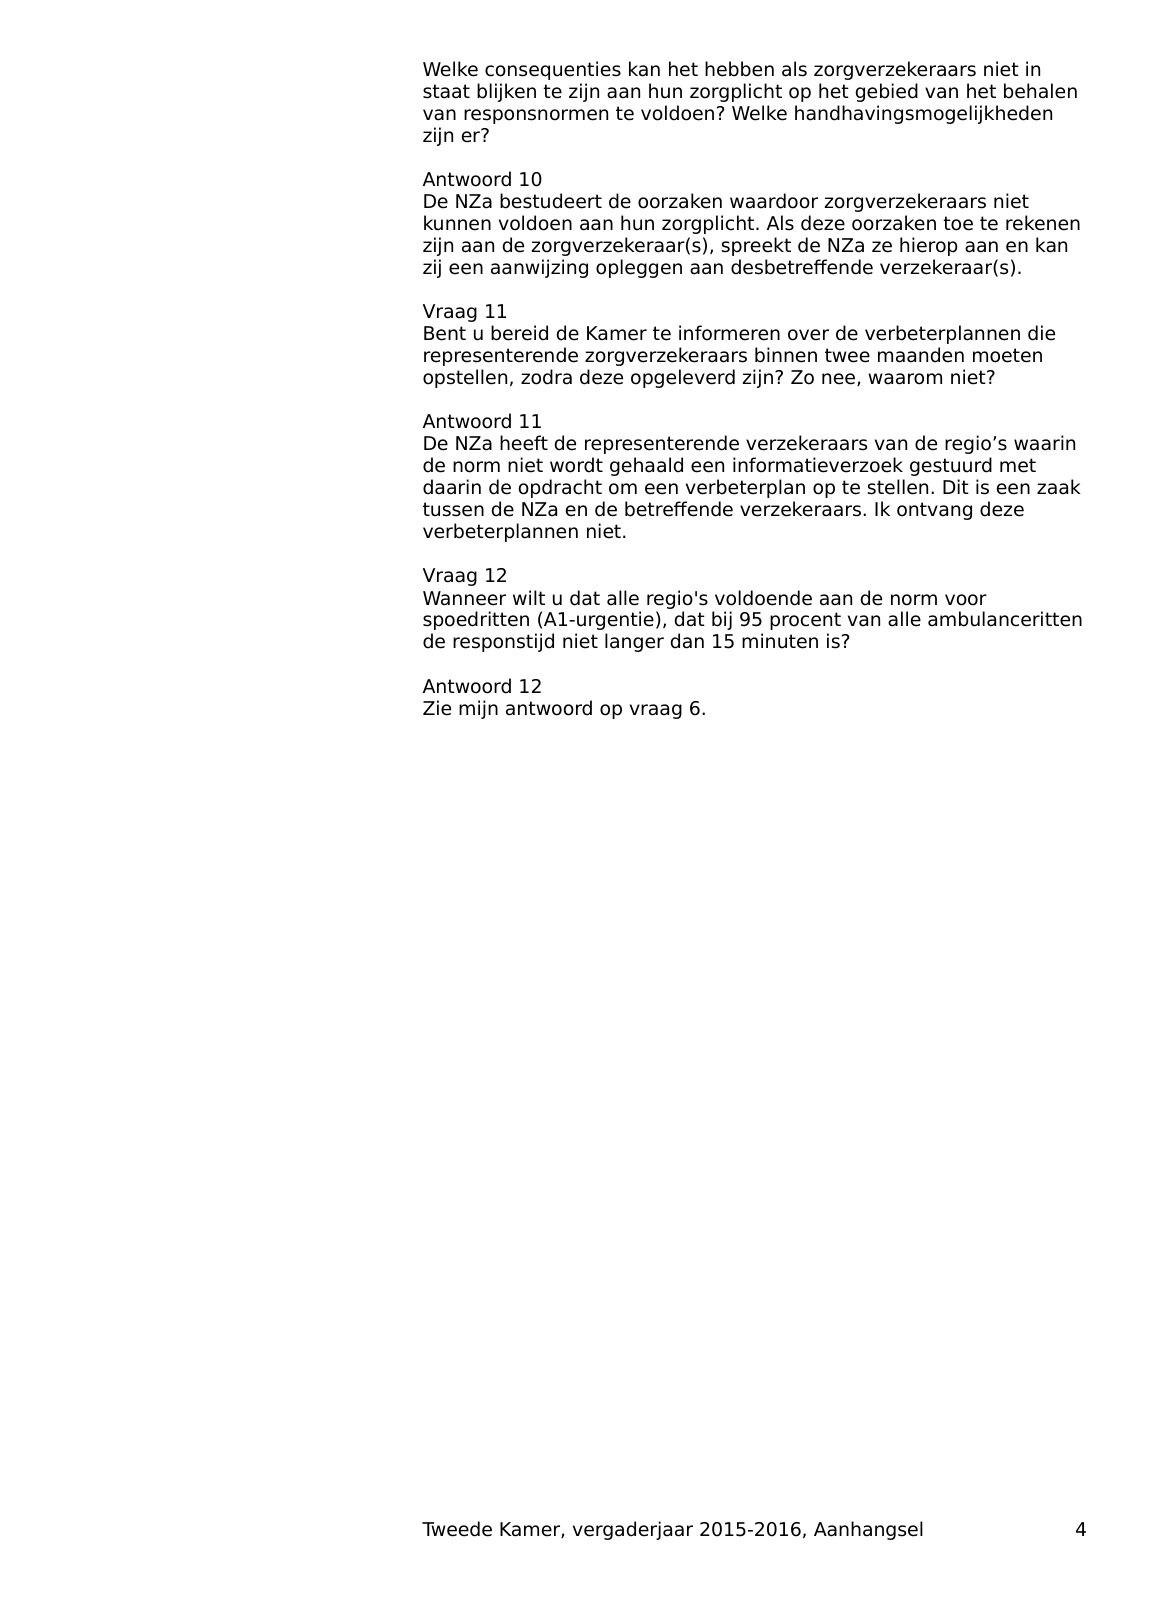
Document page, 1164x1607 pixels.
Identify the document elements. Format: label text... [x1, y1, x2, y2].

text Bent u bereid de Kamer te informeren over de verbeterplannen die representerende zorgverzekeraars binnen twee maanden moeten opstellen, zodra deze opgeleverd zijn? Zo nee, waarom niet? [422, 323, 1087, 389]
text Zie mijn antwoord op vraag 6. [422, 697, 1087, 719]
text Antwoord 11 [422, 411, 1087, 433]
text Antwoord 12 [422, 676, 1087, 697]
text De NZa heeft de representerende verzekeraars van de regio’s waarin de norm niet wordt gehaald een informatieverzoek gestuurd met daarin de opdracht om een verbeterplan op te stellen. Dit is een zaak tussen de NZa en de betreffende verzekeraars. Ik ontvang deze verbeterplannen niet. [422, 433, 1087, 543]
text De NZa bestudeert de oorzaken waardoor zorgverzekeraars niet kunnen voldoen aan hun zorgplicht. Als deze oorzaken toe te rekenen zijn aan de zorgverzekeraar(s), spreekt de NZa ze hierop aan en kan zij een aanwijzing opleggen aan desbetreffende verzekeraar(s). [422, 191, 1087, 279]
text Welke consequenties kan het hebben als zorgverzekeraars niet in staat blijken te zijn aan hun zorgplicht op het gebied van het behalen van responsnormen te voldoen? Welke handhavingsmogelijkheden zijn er? [422, 59, 1087, 147]
text Wanneer wilt u dat alle regio's voldoende aan de norm voor spoedritten (A1-urgentie), dat bij 95 procent van alle ambulanceritten de responstijd niet langer dan 15 minuten is? [422, 587, 1087, 653]
text Antwoord 10 [422, 169, 1087, 191]
text Vraag 12 [422, 565, 1087, 587]
text Vraag 11 [422, 301, 1087, 323]
